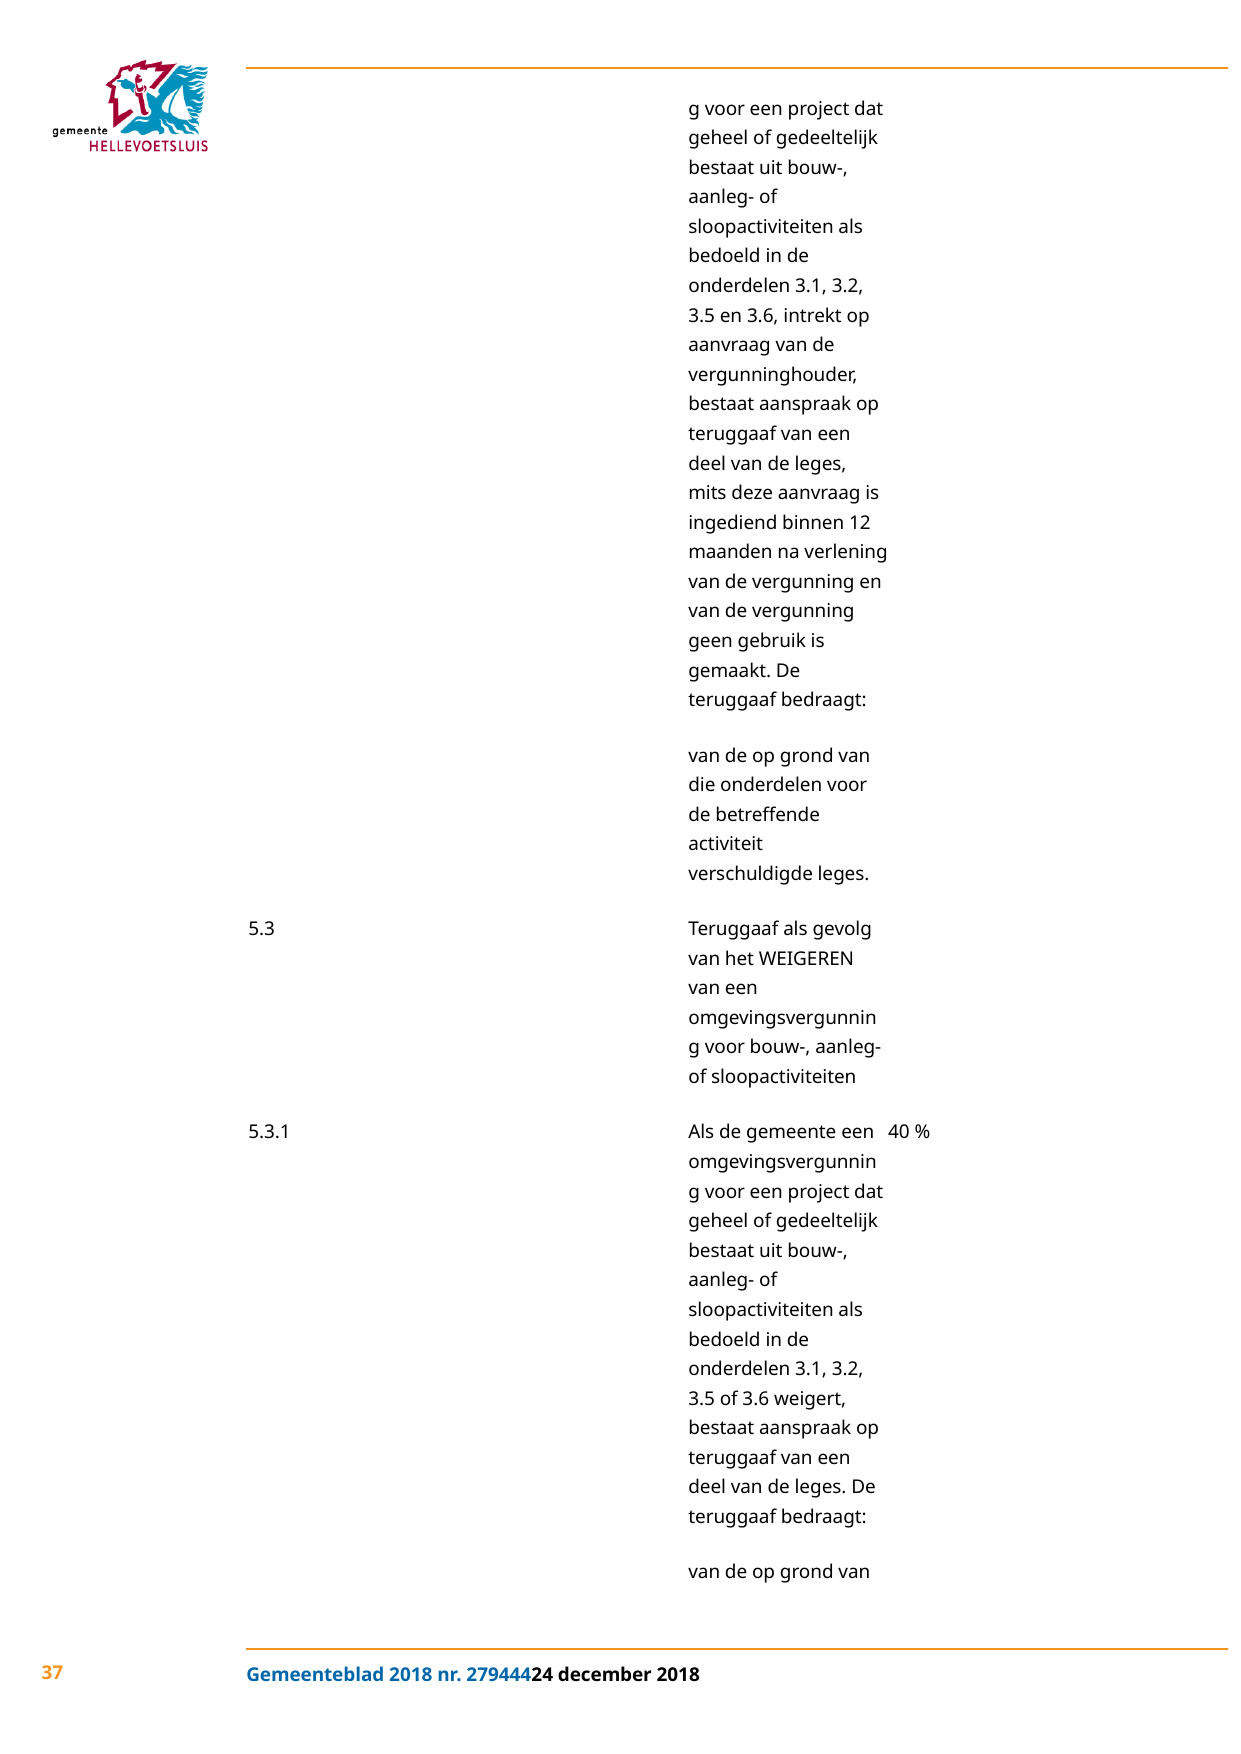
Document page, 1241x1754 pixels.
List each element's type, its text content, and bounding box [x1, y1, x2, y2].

table_cell van de op grond van [688, 1559, 888, 1584]
table_cell 5.3 [248, 915, 688, 1119]
table_cell [248, 1559, 688, 1584]
table_cell Teruggaaf als gevolg van het WEIGEREN van een omgevingsvergunning voor bouw-, aanleg- of sloopactiviteiten [688, 915, 888, 1119]
table_cell [888, 742, 937, 915]
picture [41, 47, 231, 172]
table_cell [248, 742, 688, 915]
table_cell g voor een project dat geheel of gedeeltelijk bestaat uit bouw-, aanleg- of sloopactiviteiten als bedoeld in de onderdelen 3.1, 3.2, 3.5 en 3.6, intrekt op aanvraag van de vergunninghouder, bestaat aanspraak op teruggaaf van een deel van de leges, mits deze aanvraag is ingediend binnen 12 maanden na verlening van de vergunning en van de vergunning geen gebruik is gemaakt. De teruggaaf bedraagt: [688, 95, 888, 742]
table_cell [888, 1559, 937, 1584]
table_cell [888, 95, 937, 742]
table_cell Als de gemeente een omgevingsvergunning voor een project dat geheel of gedeeltelijk bestaat uit bouw-, aanleg- of sloopactiviteiten als bedoeld in de onderdelen 3.1, 3.2, 3.5 of 3.6 weigert, bestaat aanspraak op teruggaaf van een deel van de leges. De teruggaaf bedraagt: [688, 1119, 888, 1558]
table_cell 40 % [888, 1119, 937, 1558]
table_cell 5.3.1 [248, 1119, 688, 1558]
table_cell van de op grond van die onderdelen voor de betreffende activiteit verschuldigde leges. [688, 742, 888, 915]
table_cell [248, 95, 688, 742]
table_cell [888, 915, 937, 1119]
